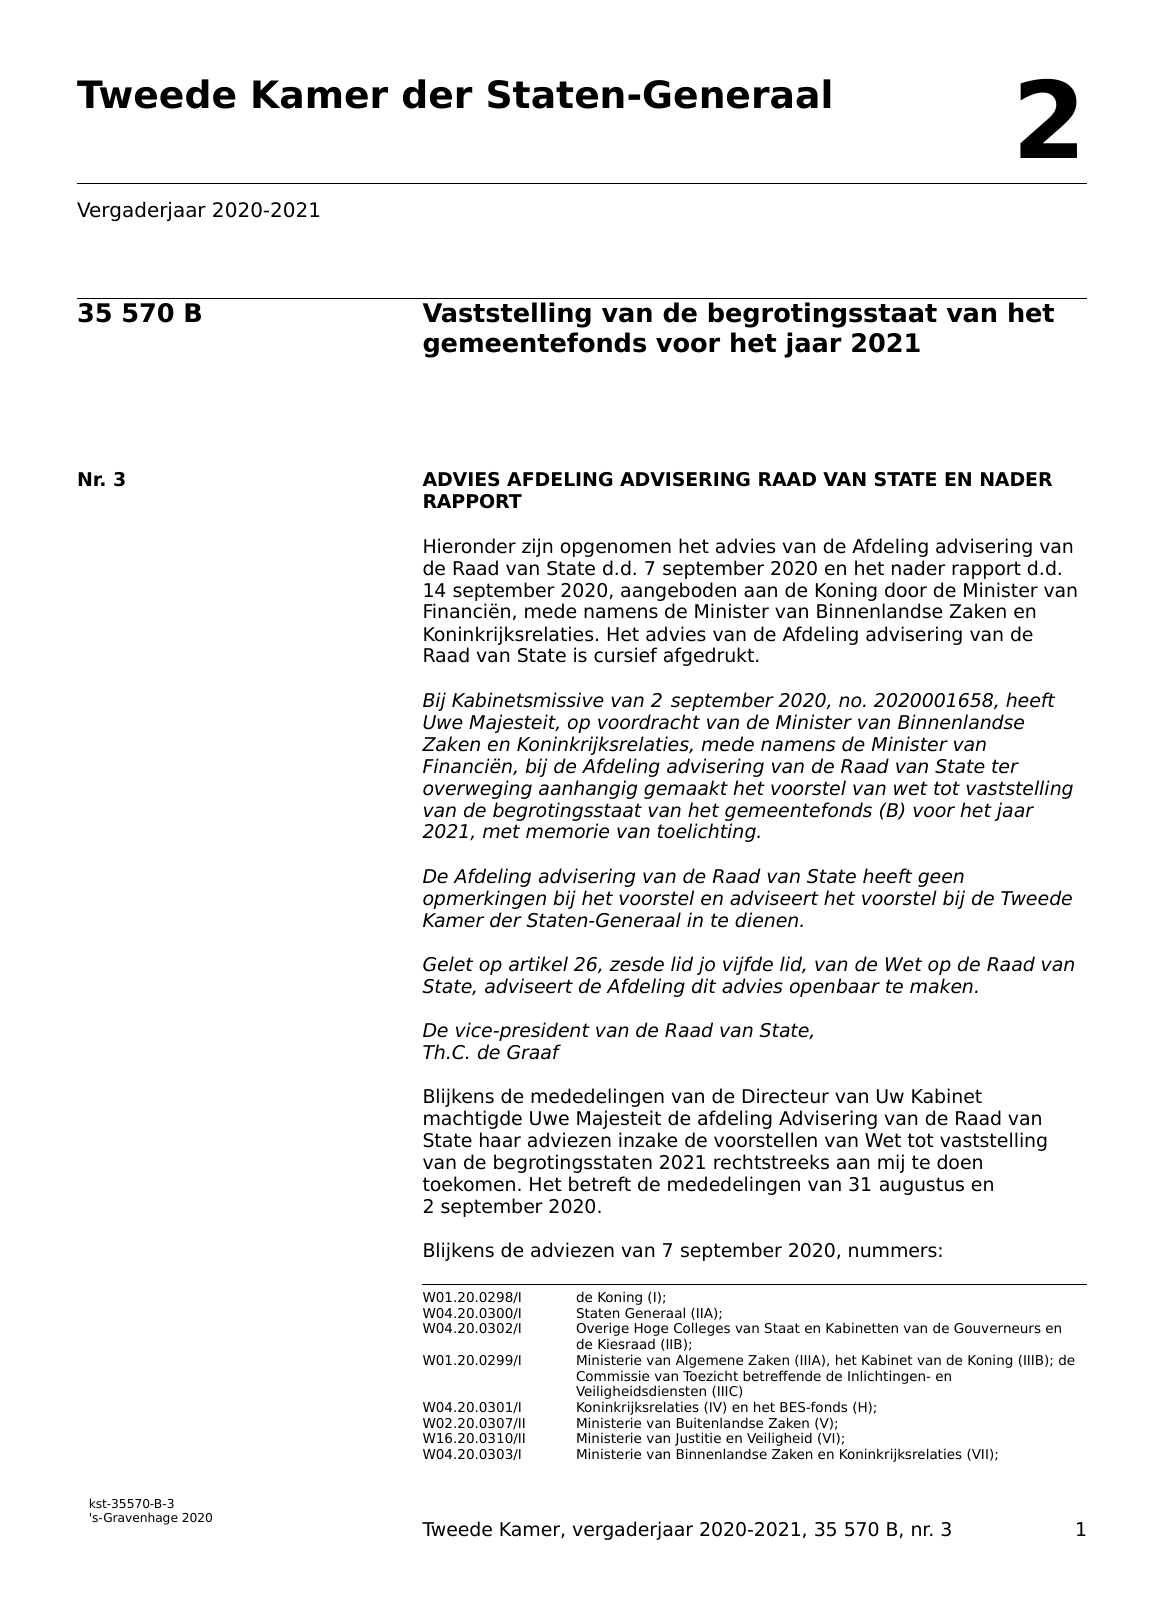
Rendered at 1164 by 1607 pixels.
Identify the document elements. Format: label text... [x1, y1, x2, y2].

subtitle Nr. 3 ADVIES AFDELING ADVISERING RAAD VAN STATE EN NADER RAPPORT [77, 469, 1087, 513]
table_cell Ministerie van Binnenlandse Zaken en Koninkrijksrelaties (VII); [570, 1447, 1087, 1463]
table_cell Ministerie van Buitenlandse Zaken (V); [570, 1416, 1087, 1431]
text 's-Gravenhage 2020 [88, 1511, 323, 1525]
table_cell W04.20.0301/I [422, 1400, 570, 1416]
table_header de Koning (I); [570, 1285, 1087, 1305]
table_cell Staten Generaal (IIA); [570, 1305, 1087, 1321]
table_cell Ministerie van Justitie en Veiligheid (VI); [570, 1431, 1087, 1447]
text Th.C. de Graaf [422, 1042, 1087, 1064]
text De Afdeling advisering van de Raad van State heeft geen opmerkingen bij het voorstel en adviseert het voorstel bij de Tweede Kamer der Staten-Generaal in te dienen. [422, 866, 1087, 932]
table_cell Ministerie van Algemene Zaken (IIIA), het Kabinet van de Koning (IIIB); de Commissie van Toezicht betreffende de Inlichtingen- en Veiligheidsdiensten (IIIC) [570, 1353, 1087, 1400]
table_cell Vergaderjaar 2020-2021 [77, 184, 1087, 298]
table_cell W04.20.0302/I [422, 1321, 570, 1353]
text kst-35570-B-3 [88, 1497, 323, 1511]
table_cell W04.20.0300/I [422, 1305, 570, 1321]
table_header 2 [886, 59, 1087, 183]
text De vice-president van de Raad van State, [422, 1020, 1087, 1042]
text Blijkens de mededelingen van de Directeur van Uw Kabinet machtigde Uwe Majesteit de afdeling Advisering van de Raad van State haar adviezen inzake de voorstellen van Wet tot vaststelling van de begrotingsstaten 2021 rechtstreeks aan mij te doen toekomen. Het betreft de mededelingen van 31 augustus en 2 september 2020. [422, 1086, 1087, 1218]
table_cell W16.20.0310/II [422, 1431, 570, 1447]
table_cell W02.20.0307/II [422, 1416, 570, 1431]
table_cell Overige Hoge Colleges van Staat en Kabinetten van de Gouverneurs en de Kiesraad (IIB); [570, 1321, 1087, 1353]
table_cell W04.20.0303/I [422, 1447, 570, 1463]
table_header Tweede Kamer der Staten-Generaal [77, 59, 886, 183]
table_cell W01.20.0299/I [422, 1353, 570, 1400]
text Hieronder zijn opgenomen het advies van de Afdeling advisering van de Raad van State d.d. 7 september 2020 en het nader rapport d.d. 14 september 2020, aangeboden aan de Koning door de Minister van Financiën, mede namens de Minister van Binnenlandse Zaken en Koninkrijksrelaties. Het advies van de Afdeling advisering van de Raad van State is cursief afgedrukt. [422, 536, 1087, 667]
text Bij Kabinetsmissive van 2 september 2020, no. 2020001658, heeft Uwe Majesteit, op voordracht van de Minister van Binnenlandse Zaken en Koninkrijksrelaties, mede namens de Minister van Financiën, bij de Afdeling advisering van de Raad van State ter overweging aanhangig gemaakt het voorstel van wet tot vaststelling van de begrotingsstaat van het gemeentefonds (B) voor het jaar 2021, met memorie van toelichting. [422, 689, 1087, 843]
text Blijkens de adviezen van 7 september 2020, nummers: [422, 1240, 1087, 1262]
table_header W01.20.0298/I [422, 1285, 570, 1305]
text Gelet op artikel 26, zesde lid jo vijfde lid, van de Wet op de Raad van State, adviseert de Afdeling dit advies openbaar te maken. [422, 954, 1087, 998]
subtitle 35 570 B Vaststelling van de begrotingsstaat van het gemeentefonds voor het jaar 2021 [77, 299, 1087, 358]
table_cell Koninkrijksrelaties (IV) en het BES-fonds (H); [570, 1400, 1087, 1416]
